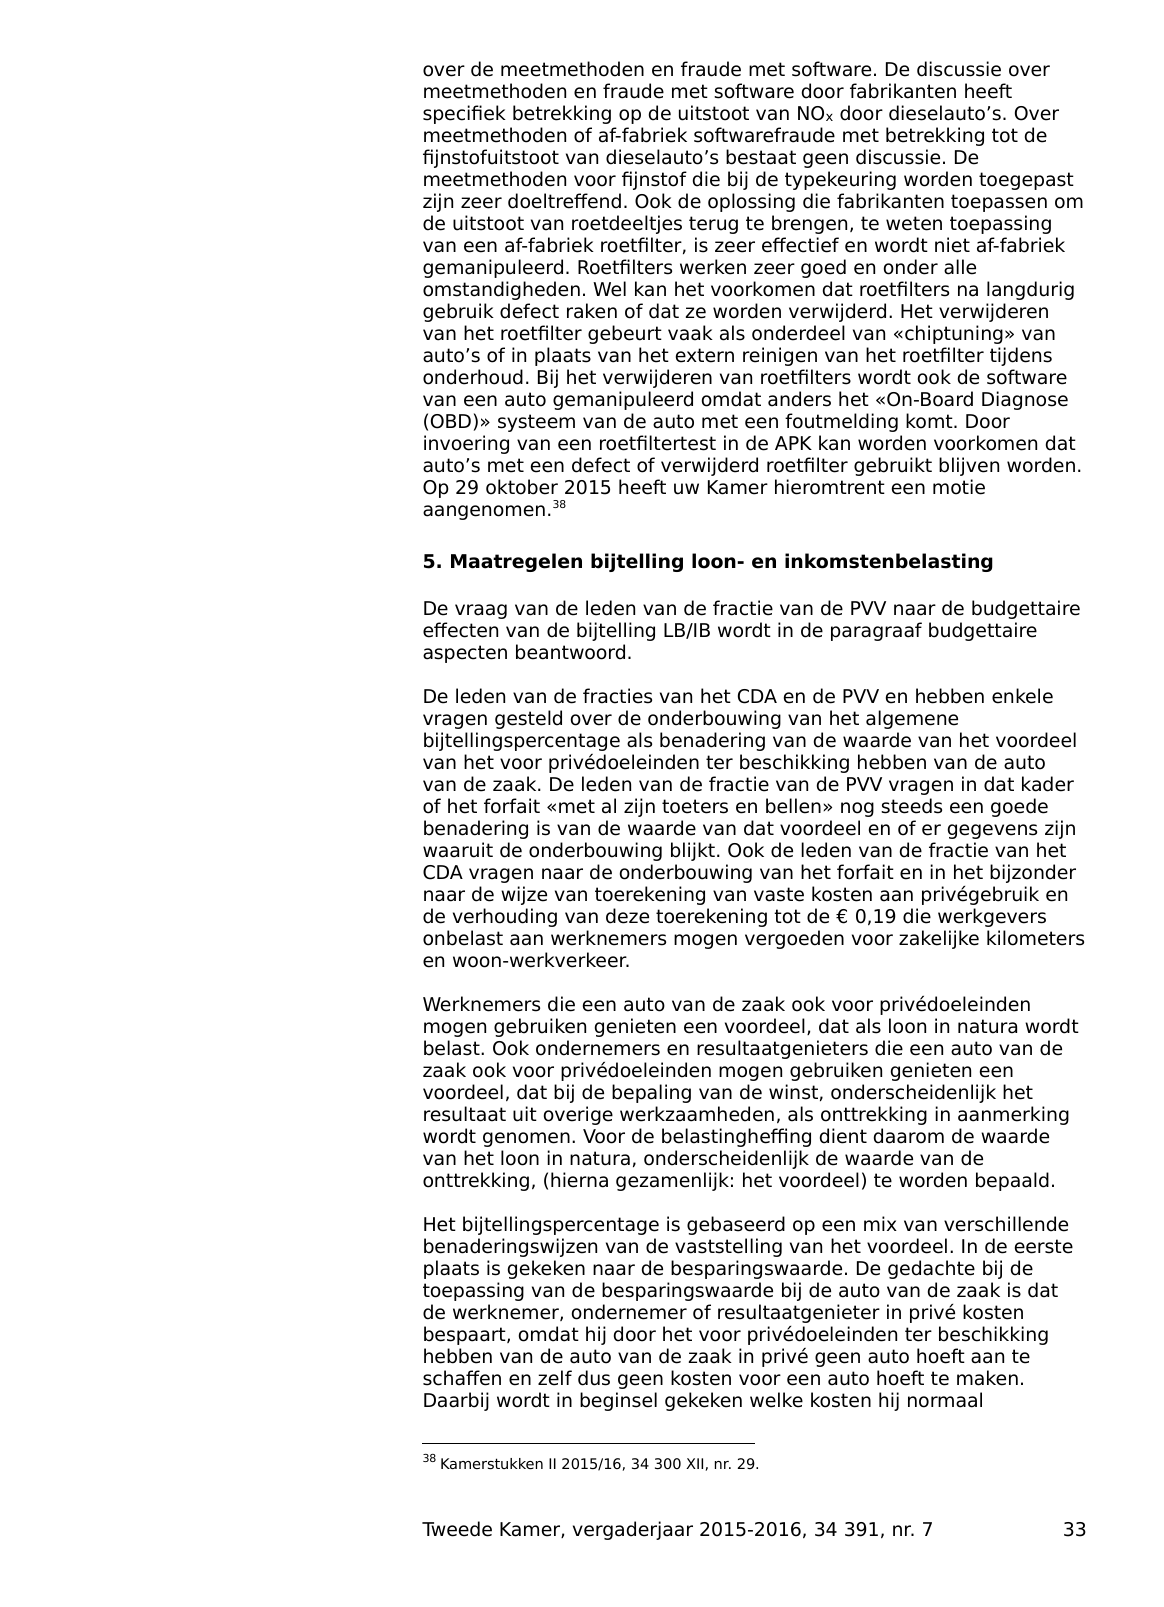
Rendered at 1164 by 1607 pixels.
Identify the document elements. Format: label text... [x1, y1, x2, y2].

text over de meetmethoden en fraude met software. De discussie over meetmethoden en fraude met software door fabrikanten heeft specifiek betrekking op de uitstoot van NOx door dieselauto’s. Over meetmethoden of af-fabriek softwarefraude met betrekking tot de fijnstofuitstoot van dieselauto’s bestaat geen discussie. De meetmethoden voor fijnstof die bij de typekeuring worden toegepast zijn zeer doeltreffend. Ook de oplossing die fabrikanten toepassen om de uitstoot van roetdeeltjes terug te brengen, te weten toepassing van een af-fabriek roetfilter, is zeer effectief en wordt niet af-fabriek gemanipuleerd. Roetfilters werken zeer goed en onder alle omstandigheden. Wel kan het voorkomen dat roetfilters na langdurig gebruik defect raken of dat ze worden verwijderd. Het verwijderen van het roetfilter gebeurt vaak als onderdeel van «chiptuning» van auto’s of in plaats van het extern reinigen van het roetfilter tijdens onderhoud. Bij het verwijderen van roetfilters wordt ook de software van een auto gemanipuleerd omdat anders het «On-Board Diagnose (OBD)» systeem van de auto met een foutmelding komt. Door invoering van een roetfiltertest in de APK kan worden voorkomen dat auto’s met een defect of verwijderd roetfilter gebruikt blijven worden. Op 29 oktober 2015 heeft uw Kamer hieromtrent een motie aangenomen. [422, 59, 1087, 521]
text De vraag van de leden van de fractie van de PVV naar de budgettaire effecten van de bijtelling LB/IB wordt in de paragraaf budgettaire aspecten beantwoord. [422, 598, 1087, 663]
text Werknemers die een auto van de zaak ook voor privédoeleinden mogen gebruiken genieten een voordeel, dat als loon in natura wordt belast. Ook ondernemers en resultaatgenieters die een auto van de zaak ook voor privédoeleinden mogen gebruiken genieten een voordeel, dat bij de bepaling van de winst, onderscheidenlijk het resultaat uit overige werkzaamheden, als onttrekking in aanmerking wordt genomen. Voor de belastingheffing dient daarom de waarde van het loon in natura, onderscheidenlijk de waarde van de onttrekking, (hierna gezamenlijk: het voordeel) te worden bepaald. [422, 994, 1087, 1191]
text De leden van de fracties van het CDA en de PVV en hebben enkele vragen gesteld over de onderbouwing van het algemene bijtellingspercentage als benadering van de waarde van het voordeel van het voor privédoeleinden ter beschikking hebben van de auto van de zaak. De leden van de fractie van de PVV vragen in dat kader of het forfait «met al zijn toeters en bellen» nog steeds een goede benadering is van de waarde van dat voordeel en of er gegevens zijn waaruit de onderbouwing blijkt. Ook de leden van de fractie van het CDA vragen naar de onderbouwing van het forfait en in het bijzonder naar de wijze van toerekening van vaste kosten aan privégebruik en de verhouding van deze toerekening tot de € 0,19 die werkgevers onbelast aan werknemers mogen vergoeden voor zakelijke kilometers en woon-werkverkeer. [422, 686, 1087, 971]
text Het bijtellingspercentage is gebaseerd op een mix van verschillende benaderingswijzen van de vaststelling van het voordeel. In de eerste plaats is gekeken naar de besparingswaarde. De gedachte bij de toepassing van de besparingswaarde bij de auto van de zaak is dat de werknemer, ondernemer of resultaatgenieter in privé kosten bespaart, omdat hij door het voor privédoeleinden ter beschikking hebben van de auto van de zaak in privé geen auto hoeft aan te schaffen en zelf dus geen kosten voor een auto hoeft te maken. Daarbij wordt in beginsel gekeken welke kosten hij normaal [422, 1214, 1087, 1411]
text Kamerstukken II 2015/16, 34 300 XII, nr. 29. [422, 1452, 1087, 1474]
subtitle 5. Maatregelen bijtelling loon- en inkomstenbelasting [422, 551, 1087, 573]
